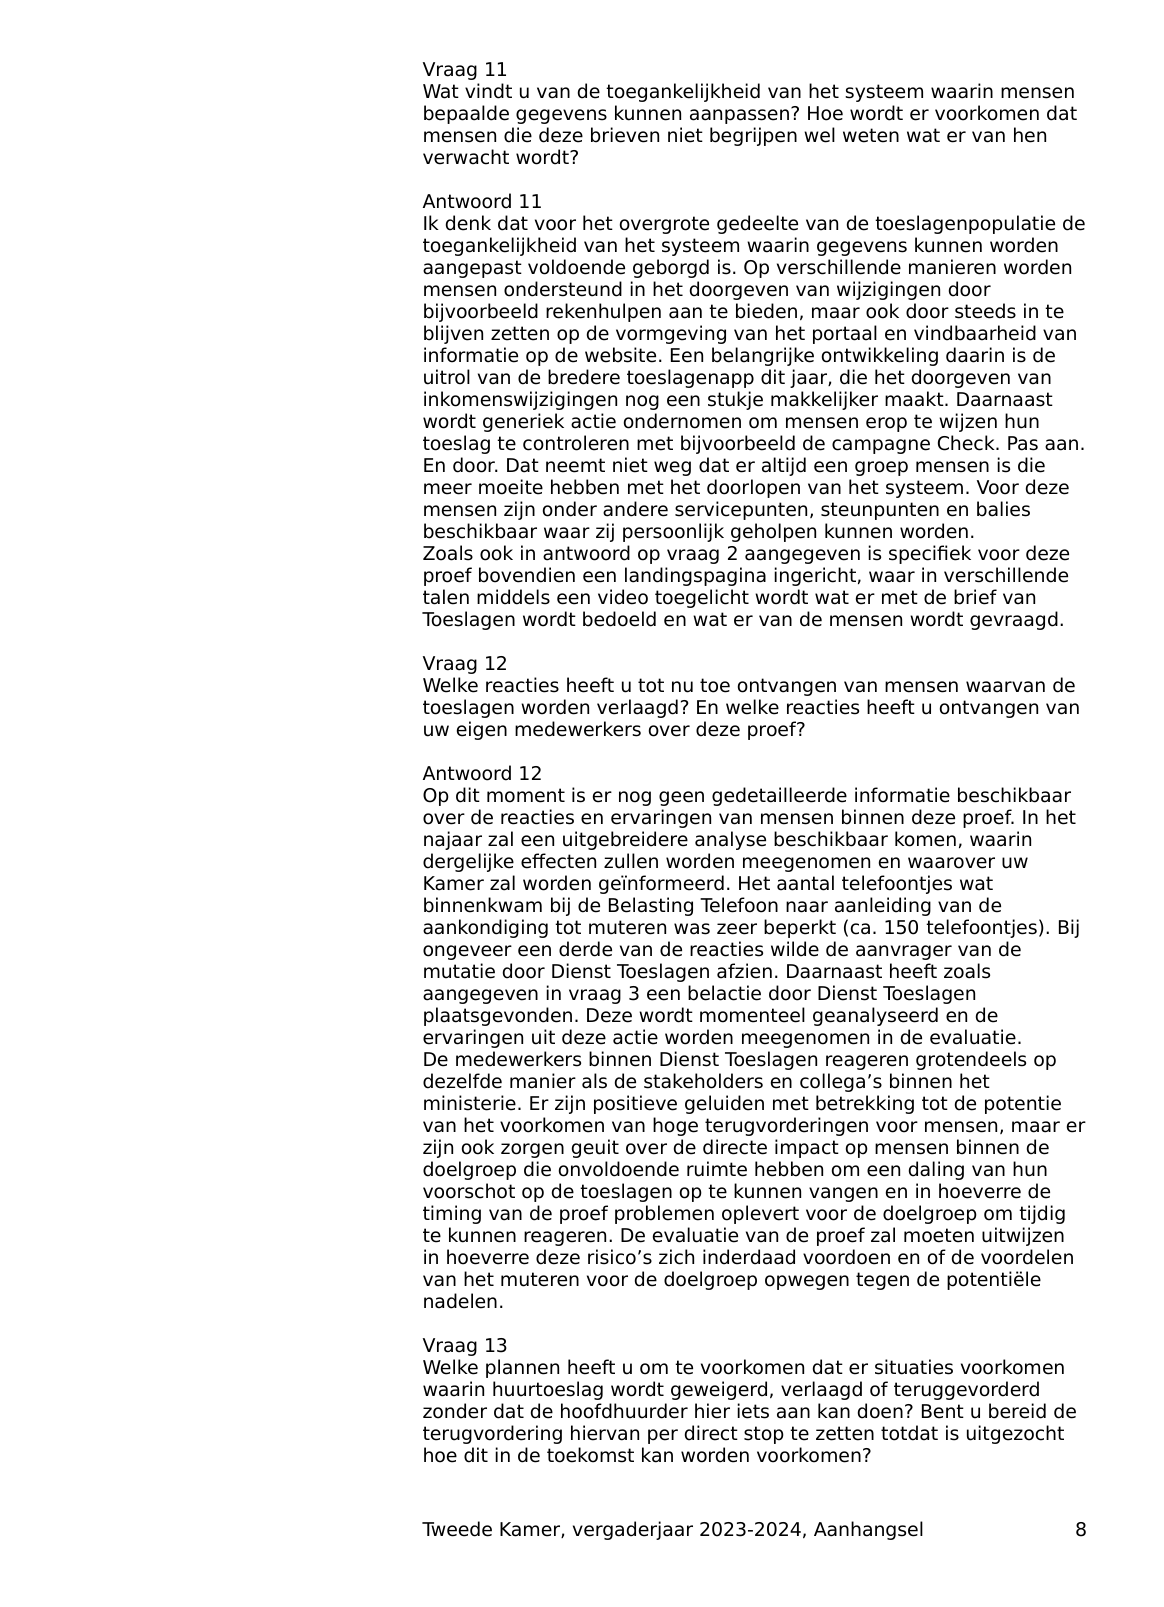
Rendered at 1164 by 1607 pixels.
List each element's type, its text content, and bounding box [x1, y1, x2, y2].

text Vraag 11 [422, 59, 1087, 81]
text Antwoord 11 [422, 191, 1087, 213]
text De medewerkers binnen Dienst Toeslagen reageren grotendeels op dezelfde manier als de stakeholders en collega’s binnen het ministerie. Er zijn positieve geluiden met betrekking tot de potentie van het voorkomen van hoge terugvorderingen voor mensen, maar er zijn ook zorgen geuit over de directe impact op mensen binnen de doelgroep die onvoldoende ruimte hebben om een daling van hun voorschot op de toeslagen op te kunnen vangen en in hoeverre de timing van de proef problemen oplevert voor de doelgroep om tijdig te kunnen reageren. De evaluatie van de proef zal moeten uitwijzen in hoeverre deze risico’s zich inderdaad voordoen en of de voordelen van het muteren voor de doelgroep opwegen tegen de potentiële nadelen. [422, 1049, 1087, 1312]
text Welke plannen heeft u om te voorkomen dat er situaties voorkomen waarin huurtoeslag wordt geweigerd, verlaagd of teruggevorderd zonder dat de hoofdhuurder hier iets aan kan doen? Bent u bereid de terugvordering hiervan per direct stop te zetten totdat is uitgezocht hoe dit in de toekomst kan worden voorkomen? [422, 1357, 1087, 1467]
text Wat vindt u van de toegankelijkheid van het systeem waarin mensen bepaalde gegevens kunnen aanpassen? Hoe wordt er voorkomen dat mensen die deze brieven niet begrijpen wel weten wat er van hen verwacht wordt? [422, 81, 1087, 169]
text Zoals ook in antwoord op vraag 2 aangegeven is specifiek voor deze proef bovendien een landingspagina ingericht, waar in verschillende talen middels een video toegelicht wordt wat er met de brief van Toeslagen wordt bedoeld en wat er van de mensen wordt gevraagd. [422, 543, 1087, 631]
text Vraag 12 [422, 653, 1087, 675]
text Vraag 13 [422, 1335, 1087, 1357]
text Op dit moment is er nog geen gedetailleerde informatie beschikbaar over de reacties en ervaringen van mensen binnen deze proef. In het najaar zal een uitgebreidere analyse beschikbaar komen, waarin dergelijke effecten zullen worden meegenomen en waarover uw Kamer zal worden geïnformeerd. Het aantal telefoontjes wat binnenkwam bij de Belasting Telefoon naar aanleiding van de aankondiging tot muteren was zeer beperkt (ca. 150 telefoontjes). Bij ongeveer een derde van de reacties wilde de aanvrager van de mutatie door Dienst Toeslagen afzien. Daarnaast heeft zoals aangegeven in vraag 3 een belactie door Dienst Toeslagen plaatsgevonden. Deze wordt momenteel geanalyseerd en de ervaringen uit deze actie worden meegenomen in de evaluatie. [422, 785, 1087, 1049]
text Antwoord 12 [422, 763, 1087, 785]
text Welke reacties heeft u tot nu toe ontvangen van mensen waarvan de toeslagen worden verlaagd? En welke reacties heeft u ontvangen van uw eigen medewerkers over deze proef? [422, 675, 1087, 741]
text Ik denk dat voor het overgrote gedeelte van de toeslagenpopulatie de toegankelijkheid van het systeem waarin gegevens kunnen worden aangepast voldoende geborgd is. Op verschillende manieren worden mensen ondersteund in het doorgeven van wijzigingen door bijvoorbeeld rekenhulpen aan te bieden, maar ook door steeds in te blijven zetten op de vormgeving van het portaal en vindbaarheid van informatie op de website. Een belangrijke ontwikkeling daarin is de uitrol van de bredere toeslagenapp dit jaar, die het doorgeven van inkomenswijzigingen nog een stukje makkelijker maakt. Daarnaast wordt generiek actie ondernomen om mensen erop te wijzen hun toeslag te controleren met bijvoorbeeld de campagne Check. Pas aan. En door. Dat neemt niet weg dat er altijd een groep mensen is die meer moeite hebben met het doorlopen van het systeem. Voor deze mensen zijn onder andere servicepunten, steunpunten en balies beschikbaar waar zij persoonlijk geholpen kunnen worden. [422, 213, 1087, 543]
